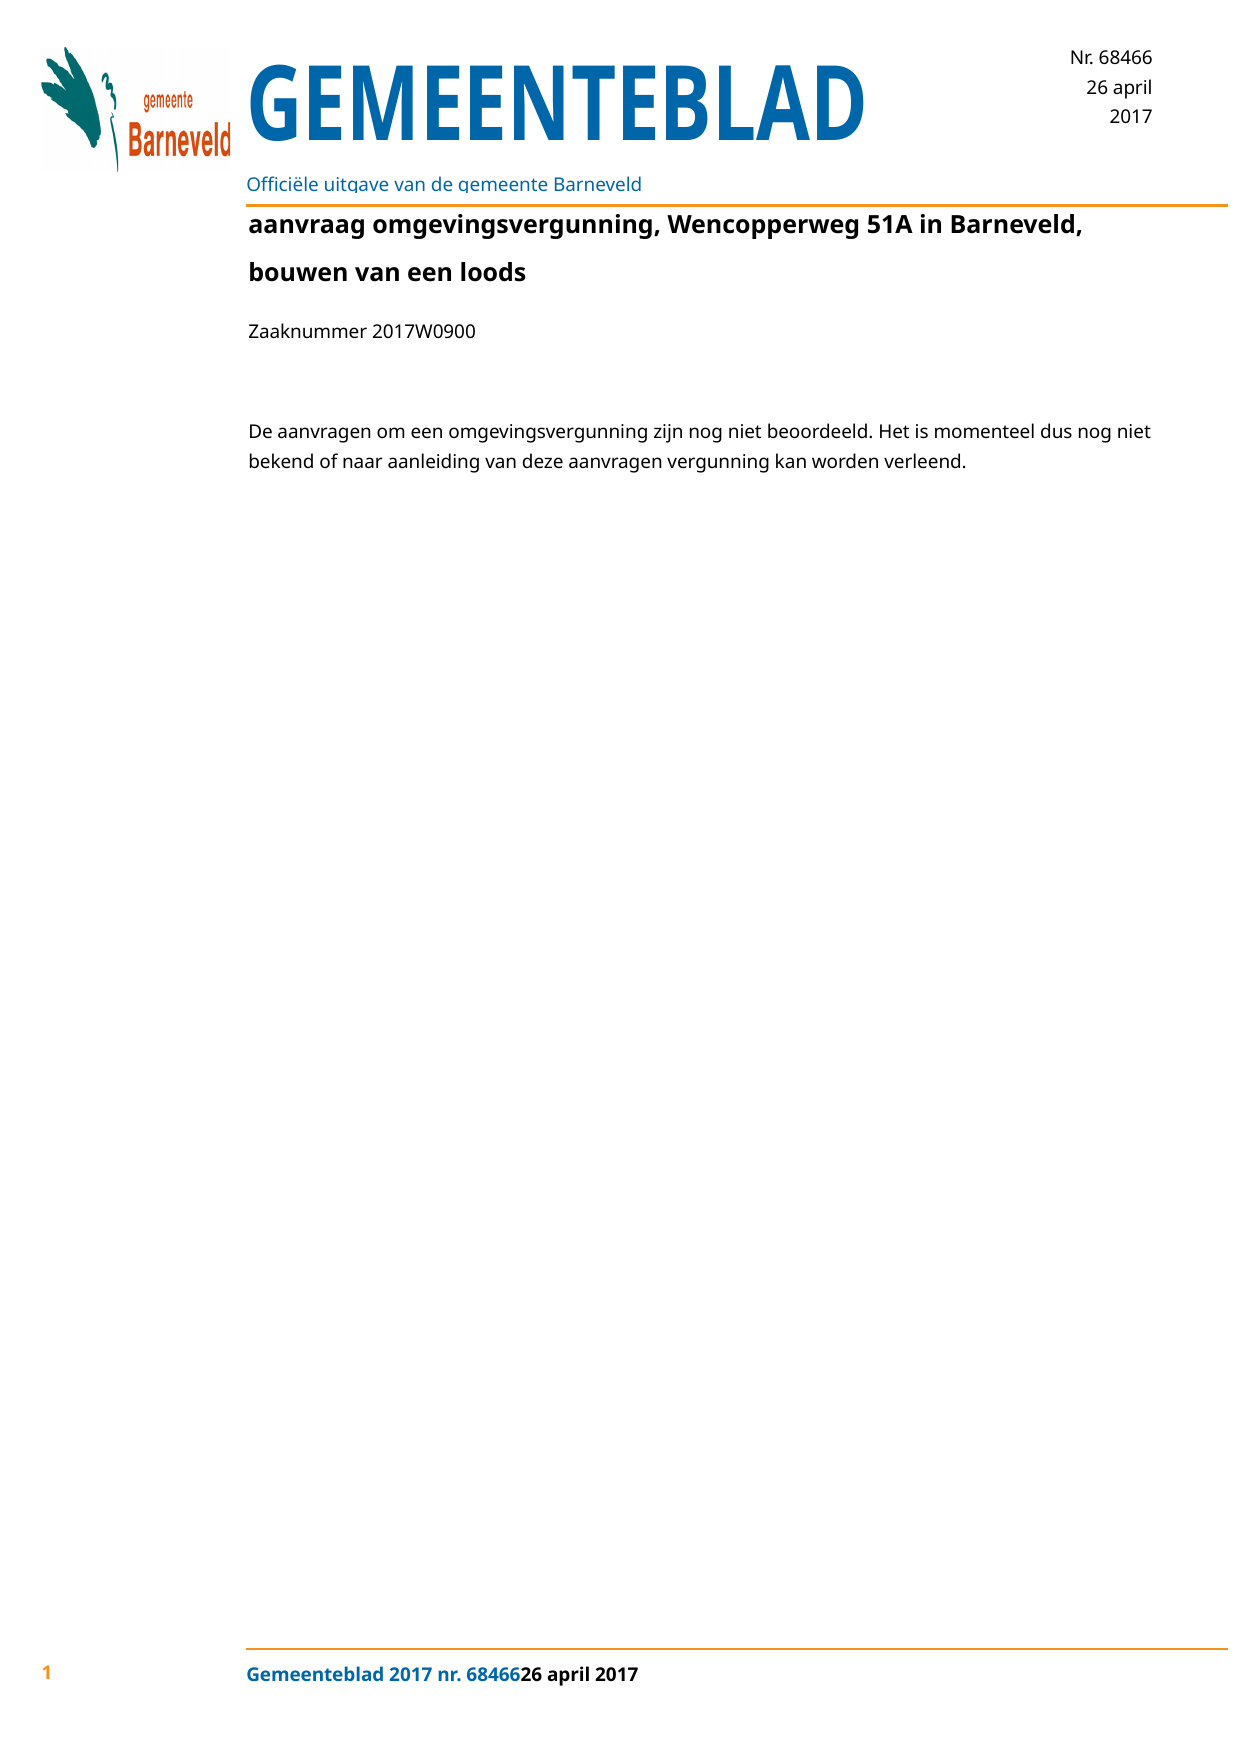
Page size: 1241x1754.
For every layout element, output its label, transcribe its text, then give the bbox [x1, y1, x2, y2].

text De aanvragen om een omgevingsvergunning zijn nog niet beoordeeld. Het is momenteel dus nog niet bekend of naar aanleiding van deze aanvragen vergunning kan worden verleend. [248, 419, 1152, 474]
text Zaaknummer 2017W0900 [248, 318, 1152, 344]
picture [41, 47, 231, 172]
text aanvraag omgevingsvergunning, Wencopperweg 51A in Barneveld, bouwen van een loods [248, 207, 1152, 288]
